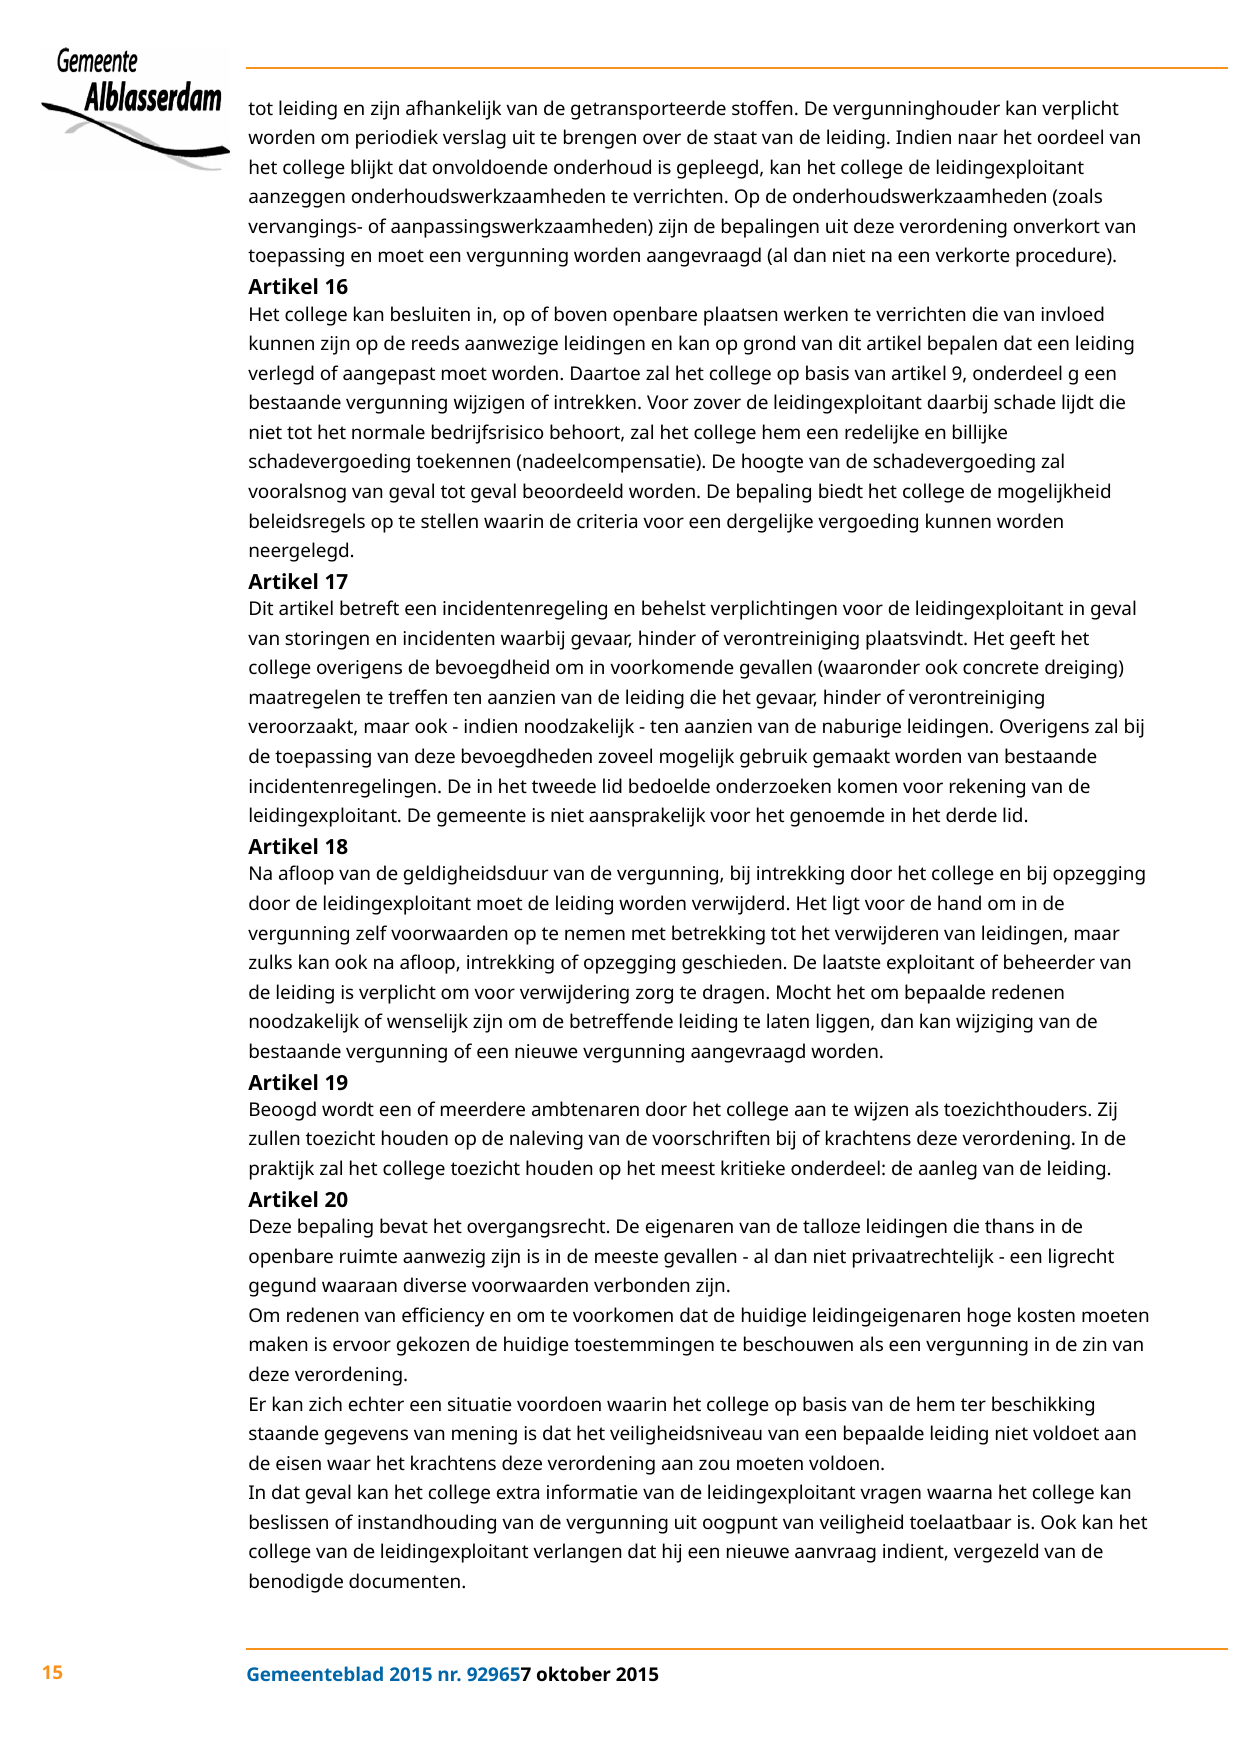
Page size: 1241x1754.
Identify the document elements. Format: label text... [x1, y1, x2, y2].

text Artikel 16 [248, 272, 1152, 301]
text Dit artikel betreft een incidentenregeling en behelst verplichtingen voor de leidingexploitant in geval van storingen en incidenten waarbij gevaar, hinder of verontreiniging plaatsvindt. Het geeft het college overigens de bevoegdheid om in voorkomende gevallen (waaronder ook concrete dreiging) maatregelen te treffen ten aanzien van de leiding die het gevaar, hinder of verontreiniging veroorzaakt, maar ook - indien noodzakelijk - ten aanzien van de naburige leidingen. Overigens zal bij de toepassing van deze bevoegdheden zoveel mogelijk gebruik gemaakt worden van bestaande incidentenregelingen. De in het tweede lid bedoelde onderzoeken komen voor rekening van de leidingexploitant. De gemeente is niet aansprakelijk voor het genoemde in het derde lid. [248, 595, 1152, 828]
text Het college kan besluiten in, op of boven openbare plaatsen werken te verrichten die van invloed kunnen zijn op de reeds aanwezige leidingen en kan op grond van dit artikel bepalen dat een leiding verlegd of aangepast moet worden. Daartoe zal het college op basis van artikel 9, onderdeel g een bestaande vergunning wijzigen of intrekken. Voor zover de leidingexploitant daarbij schade lijdt die niet tot het normale bedrijfsrisico behoort, zal het college hem een redelijke en billijke schadevergoeding toekennen (nadeelcompensatie). De hoogte van de schadevergoeding zal vooralsnog van geval tot geval beoordeeld worden. De bepaling biedt het college de mogelijkheid beleidsregels op te stellen waarin de criteria voor een dergelijke vergoeding kunnen worden neergelegd. [248, 301, 1152, 563]
text Na afloop van de geldigheidsduur van de vergunning, bij intrekking door het college en bij opzegging door de leidingexploitant moet de leiding worden verwijderd. Het ligt voor de hand om in de vergunning zelf voorwaarden op te nemen met betrekking tot het verwijderen van leidingen, maar zulks kan ook na afloop, intrekking of opzegging geschieden. De laatste exploitant of beheerder van de leiding is verplicht om voor verwijdering zorg te dragen. Mocht het om bepaalde redenen noodzakelijk of wenselijk zijn om de betreffende leiding te laten liggen, dan kan wijziging van de bestaande vergunning of een nieuwe vergunning aangevraagd worden. [248, 861, 1152, 1064]
text Deze bepaling bevat het overgangsrecht. De eigenaren van de talloze leidingen die thans in de openbare ruimte aanwezig zijn is in de meeste gevallen - al dan niet privaatrechtelijk - een ligrecht gegund waaraan diverse voorwaarden verbonden zijn. [248, 1213, 1152, 1298]
picture [41, 47, 231, 172]
text In dat geval kan het college extra informatie van de leidingexploitant vragen waarna het college kan beslissen of instandhouding van de vergunning uit oogpunt van veiligheid toelaatbaar is. Ook kan het college van de leidingexploitant verlangen dat hij een nieuwe aanvraag indient, vergezeld van de benodigde documenten. [248, 1479, 1152, 1594]
text Artikel 18 [248, 832, 1152, 861]
text Beoogd wordt een of meerdere ambtenaren door het college aan te wijzen als toezichthouders. Zij zullen toezicht houden op de naleving van de voorschriften bij of krachtens deze verordening. In de praktijk zal het college toezicht houden op het meest kritieke onderdeel: de aanleg van de leiding. [248, 1096, 1152, 1181]
text Artikel 20 [248, 1185, 1152, 1213]
text Artikel 19 [248, 1068, 1152, 1096]
text Artikel 17 [248, 567, 1152, 595]
text tot leiding en zijn afhankelijk van de getransporteerde stoffen. De vergunninghouder kan verplicht worden om periodiek verslag uit te brengen over de staat van de leiding. Indien naar het oordeel van het college blijkt dat onvoldoende onderhoud is gepleegd, kan het college de leidingexploitant aanzeggen onderhoudswerkzaamheden te verrichten. Op de onderhoudswerkzaamheden (zoals vervangings- of aanpassingswerkzaamheden) zijn de bepalingen uit deze verordening onverkort van toepassing en moet een vergunning worden aangevraagd (al dan niet na een verkorte procedure). [248, 95, 1152, 268]
text Om redenen van efficiency en om te voorkomen dat de huidige leidingeigenaren hoge kosten moeten maken is ervoor gekozen de huidige toestemmingen te beschouwen als een vergunning in de zin van deze verordening. [248, 1302, 1152, 1387]
text Er kan zich echter een situatie voordoen waarin het college op basis van de hem ter beschikking staande gegevens van mening is dat het veiligheidsniveau van een bepaalde leiding niet voldoet aan de eisen waar het krachtens deze verordening aan zou moeten voldoen. [248, 1391, 1152, 1476]
